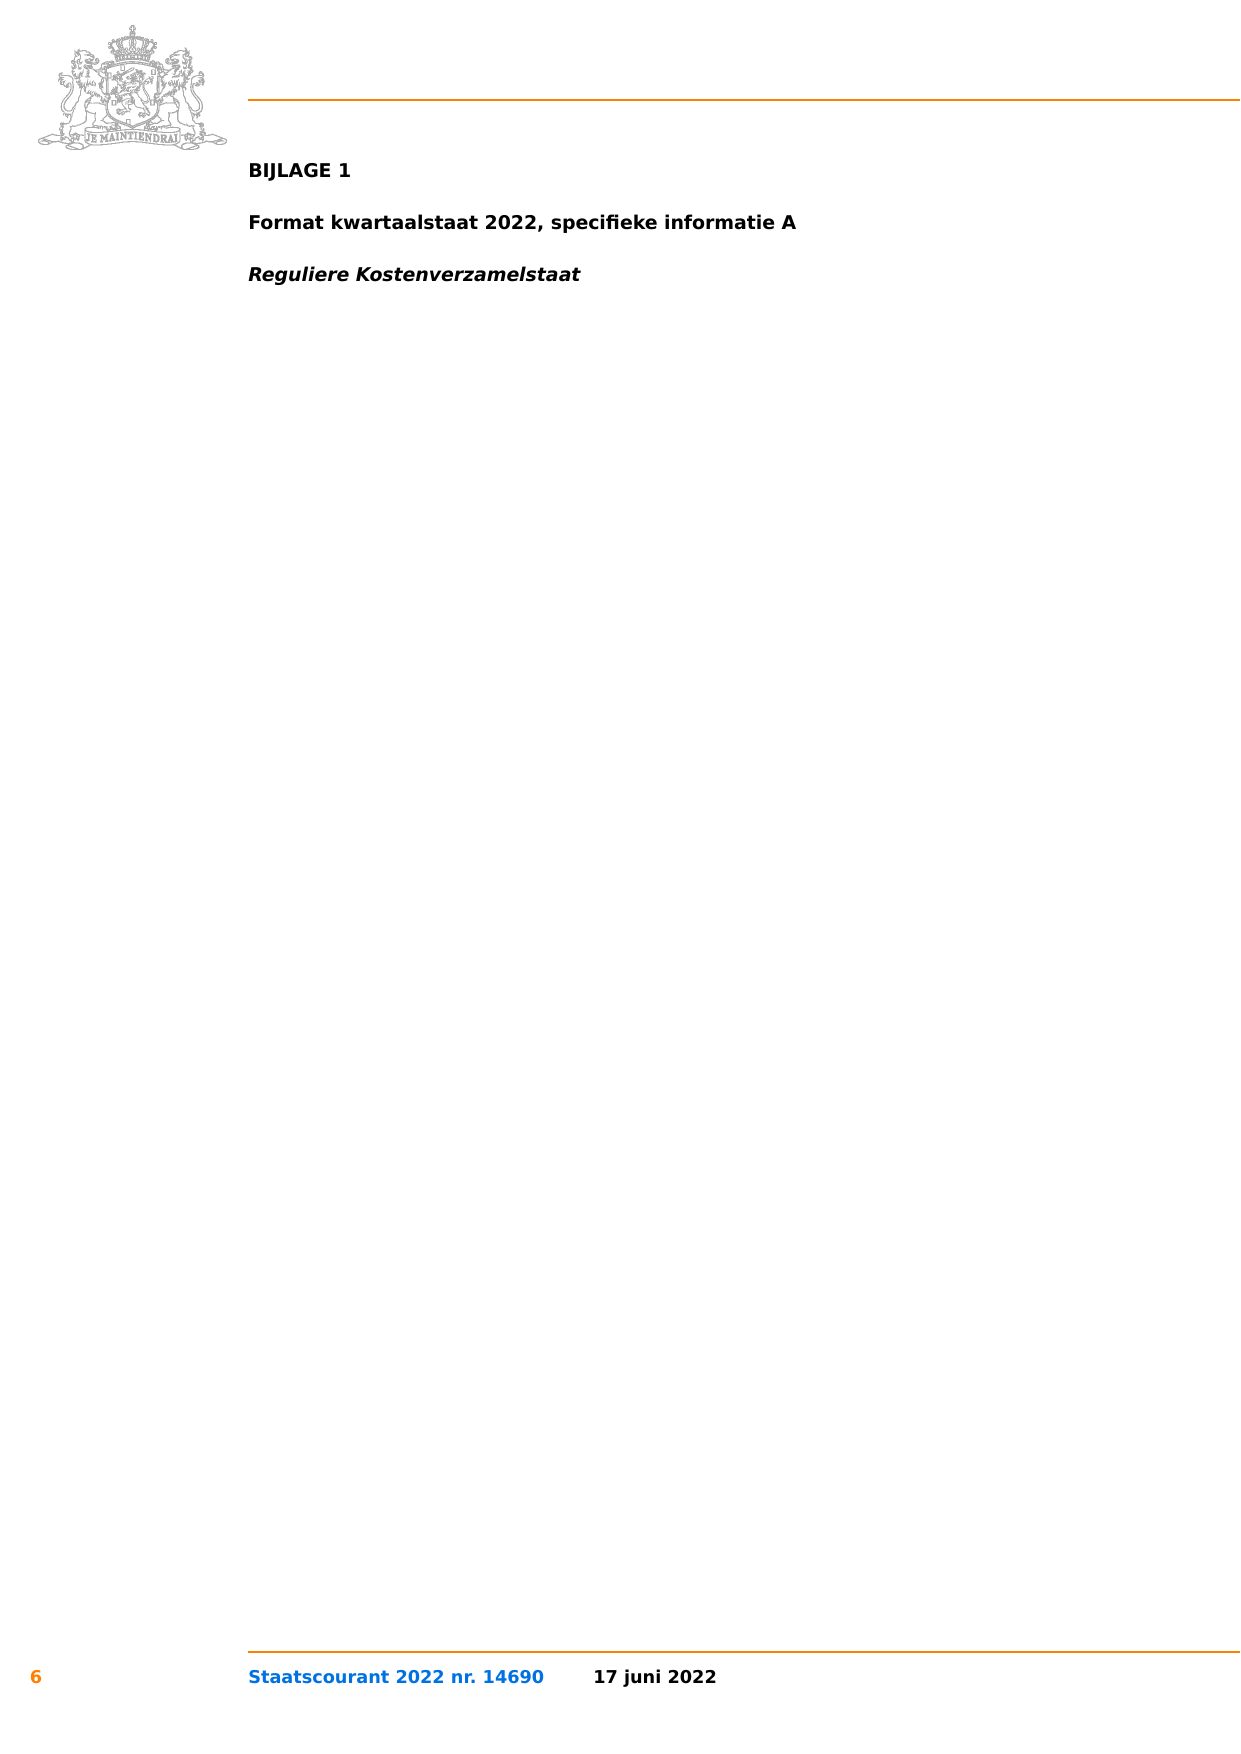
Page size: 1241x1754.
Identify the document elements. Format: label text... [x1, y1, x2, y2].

subtitle BIJLAGE 1 [248, 160, 1163, 182]
picture [38, 25, 227, 150]
subtitle Format kwartaalstaat 2022, specifieke informatie A [248, 212, 1163, 234]
subtitle Reguliere Kostenverzamelstaat [248, 264, 1163, 286]
